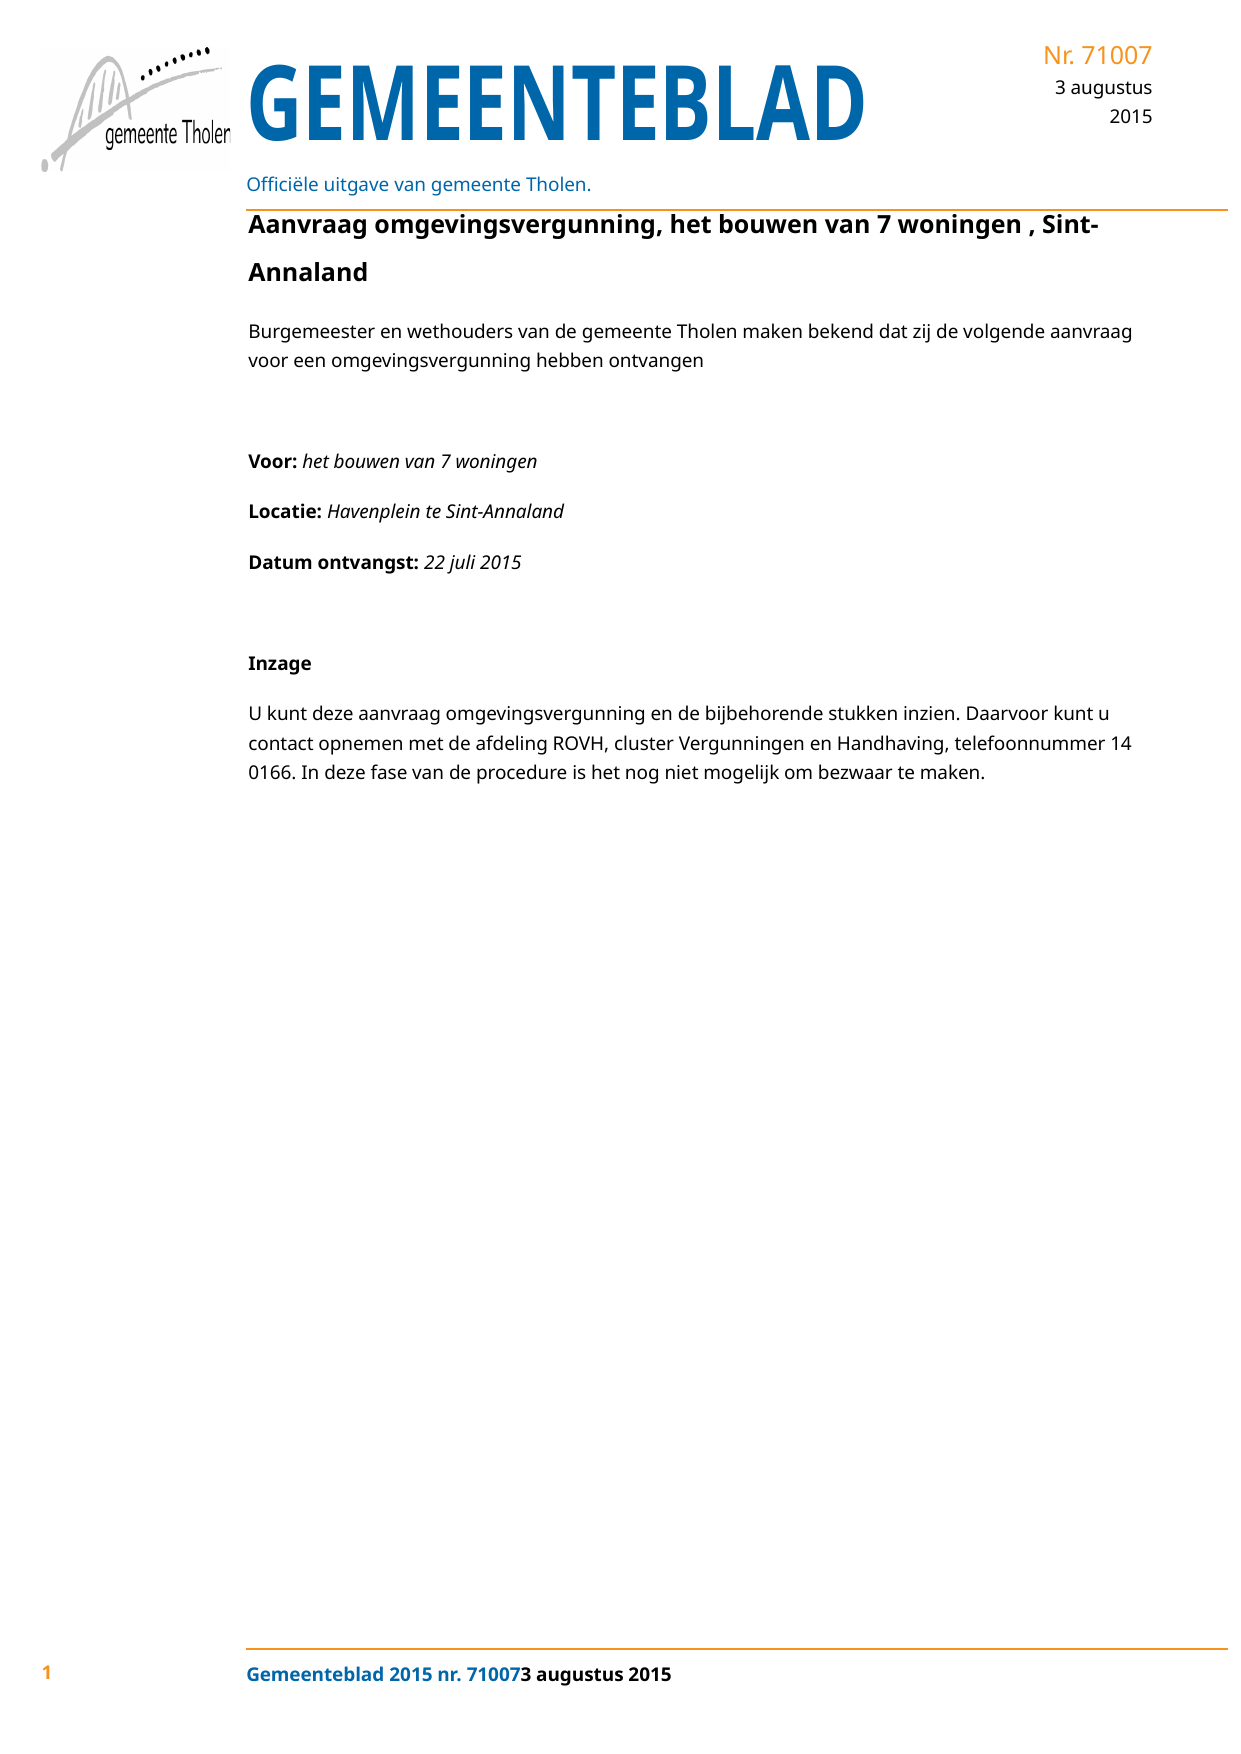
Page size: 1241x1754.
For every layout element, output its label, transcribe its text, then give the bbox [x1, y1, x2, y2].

text U kunt deze aanvraag omgevingsvergunning en de bijbehorende stukken inzien. Daarvoor kunt u contact opnemen met de afdeling ROVH, cluster Vergunningen en Handhaving, telefoonnummer 14 0166. In deze fase van de procedure is het nog niet mogelijk om bezwaar te maken. [248, 700, 1152, 785]
text Datum ontvangst: 22 juli 2015 [248, 549, 1152, 575]
text Aanvraag omgevingsvergunning, het bouwen van 7 woningen , Sint-Annaland [248, 211, 1152, 288]
text Voor: het bouwen van 7 woningen [248, 448, 1152, 474]
picture [41, 47, 231, 172]
text Locatie: Havenplein te Sint-Annaland [248, 499, 1152, 524]
text Burgemeester en wethouders van de gemeente Tholen maken bekend dat zij de volgende aanvraag voor een omgevingsvergunning hebben ontvangen [248, 318, 1152, 373]
text Inzage [248, 650, 1152, 676]
